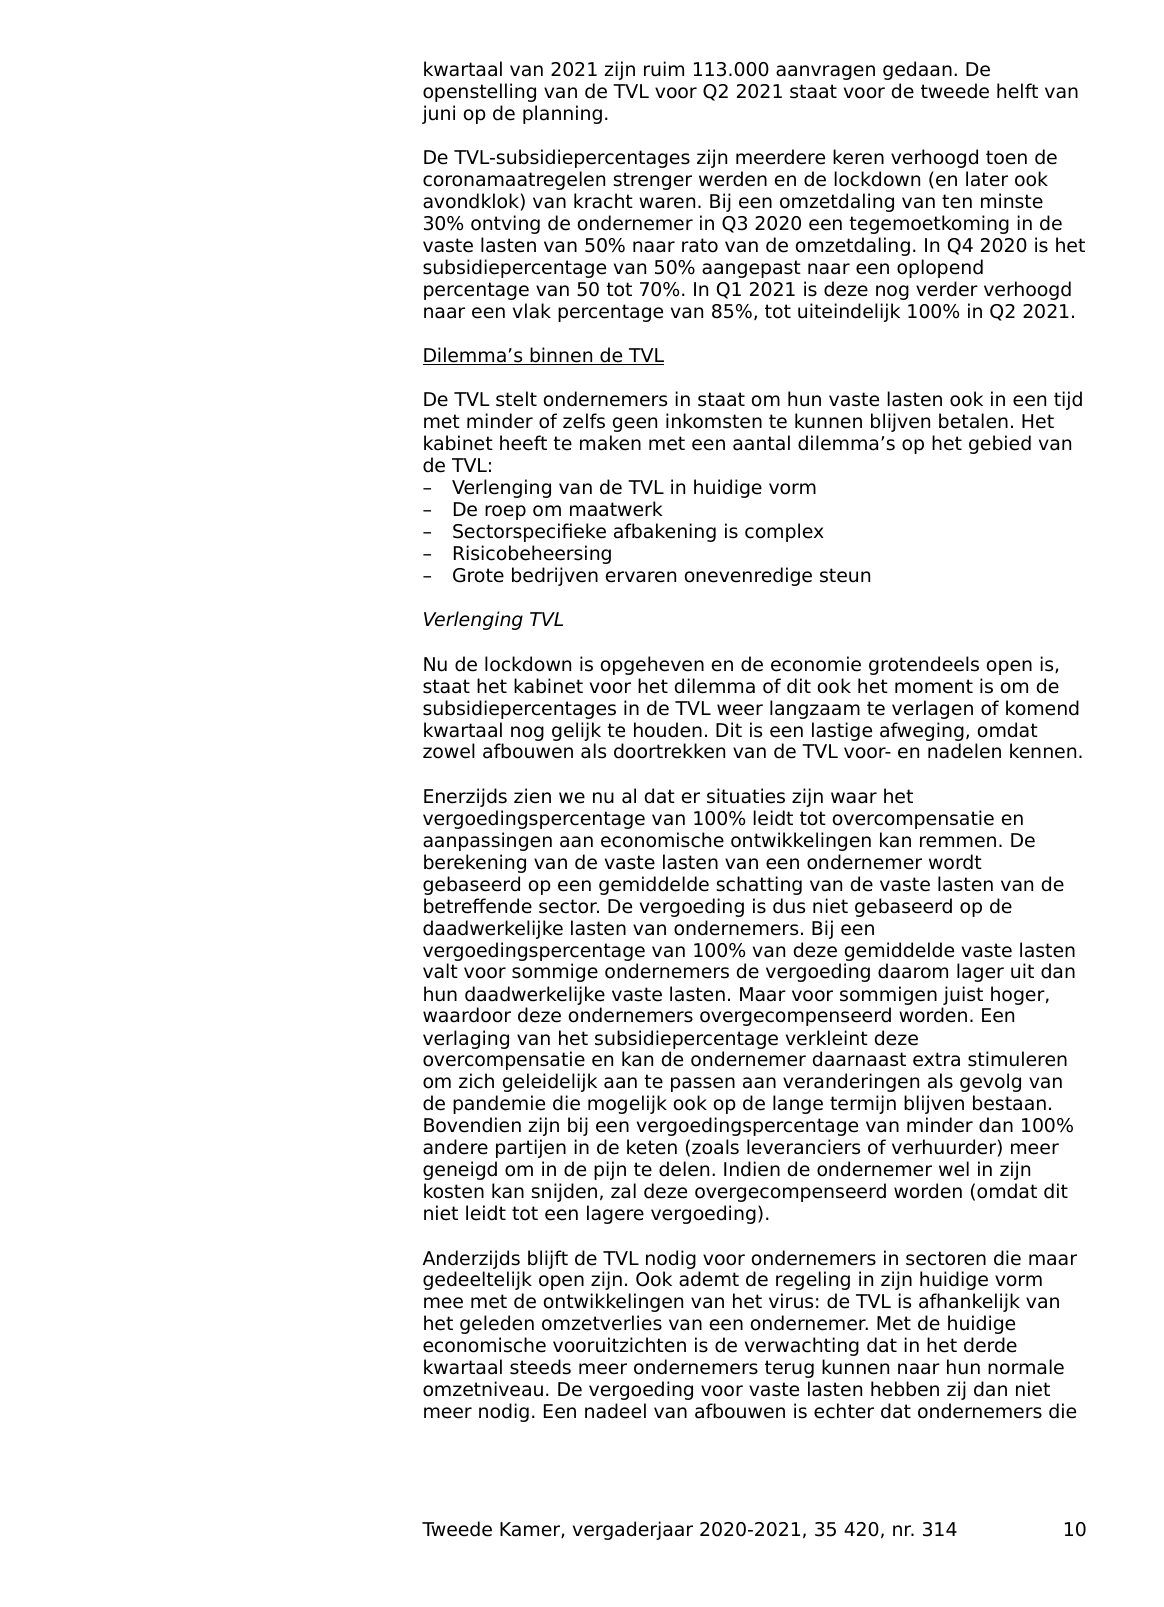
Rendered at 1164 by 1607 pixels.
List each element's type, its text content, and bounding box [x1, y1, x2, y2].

subtitle Verlenging TVL [422, 609, 1087, 631]
text Nu de lockdown is opgeheven en de economie grotendeels open is, staat het kabinet voor het dilemma of dit ook het moment is om de subsidiepercentages in de TVL weer langzaam te verlagen of komend kwartaal nog gelijk te houden. Dit is een lastige afweging, omdat zowel afbouwen als doortrekken van de TVL voor- en nadelen kennen. [422, 653, 1087, 763]
text kwartaal van 2021 zijn ruim 113.000 aanvragen gedaan. De openstelling van de TVL voor Q2 2021 staat voor de tweede helft van juni op de planning. [422, 59, 1087, 125]
text De TVL stelt ondernemers in staat om hun vaste lasten ook in een tijd met minder of zelfs geen inkomsten te kunnen blijven betalen. Het kabinet heeft te maken met een aantal dilemma’s op het gebied van de TVL: [422, 389, 1087, 477]
text – De roep om maatwerk [422, 499, 1087, 521]
text – Sectorspecifieke afbakening is complex [422, 521, 1087, 543]
text Enerzijds zien we nu al dat er situaties zijn waar het vergoedingspercentage van 100% leidt tot overcompensatie en aanpassingen aan economische ontwikkelingen kan remmen. De berekening van de vaste lasten van een ondernemer wordt gebaseerd op een gemiddelde schatting van de vaste lasten van de betreffende sector. De vergoeding is dus niet gebaseerd op de daadwerkelijke lasten van ondernemers. Bij een vergoedingspercentage van 100% van deze gemiddelde vaste lasten valt voor sommige ondernemers de vergoeding daarom lager uit dan hun daadwerkelijke vaste lasten. Maar voor sommigen juist hoger, waardoor deze ondernemers overgecompenseerd worden. Een verlaging van het subsidiepercentage verkleint deze overcompensatie en kan de ondernemer daarnaast extra stimuleren om zich geleidelijk aan te passen aan veranderingen als gevolg van de pandemie die mogelijk ook op de lange termijn blijven bestaan. Bovendien zijn bij een vergoedingspercentage van minder dan 100% andere partijen in de keten (zoals leveranciers of verhuurder) meer geneigd om in de pijn te delen. Indien de ondernemer wel in zijn kosten kan snijden, zal deze overgecompenseerd worden (omdat dit niet leidt tot een lagere vergoeding). [422, 786, 1087, 1225]
text – Risicobeheersing [422, 543, 1087, 565]
subtitle Dilemma’s binnen de TVL [422, 345, 1087, 367]
text De TVL-subsidiepercentages zijn meerdere keren verhoogd toen de coronamaatregelen strenger werden en de lockdown (en later ook avondklok) van kracht waren. Bij een omzetdaling van ten minste 30% ontving de ondernemer in Q3 2020 een tegemoetkoming in de vaste lasten van 50% naar rato van de omzetdaling. In Q4 2020 is het subsidiepercentage van 50% aangepast naar een oplopend percentage van 50 tot 70%. In Q1 2021 is deze nog verder verhoogd naar een vlak percentage van 85%, tot uiteindelijk 100% in Q2 2021. [422, 147, 1087, 323]
text – Verlenging van de TVL in huidige vorm [422, 477, 1087, 499]
text Anderzijds blijft de TVL nodig voor ondernemers in sectoren die maar gedeeltelijk open zijn. Ook ademt de regeling in zijn huidige vorm mee met de ontwikkelingen van het virus: de TVL is afhankelijk van het geleden omzetverlies van een ondernemer. Met de huidige economische vooruitzichten is de verwachting dat in het derde kwartaal steeds meer ondernemers terug kunnen naar hun normale omzetniveau. De vergoeding voor vaste lasten hebben zij dan niet meer nodig. Een nadeel van afbouwen is echter dat ondernemers die [422, 1247, 1087, 1423]
text – Grote bedrijven ervaren onevenredige steun [422, 565, 1087, 587]
